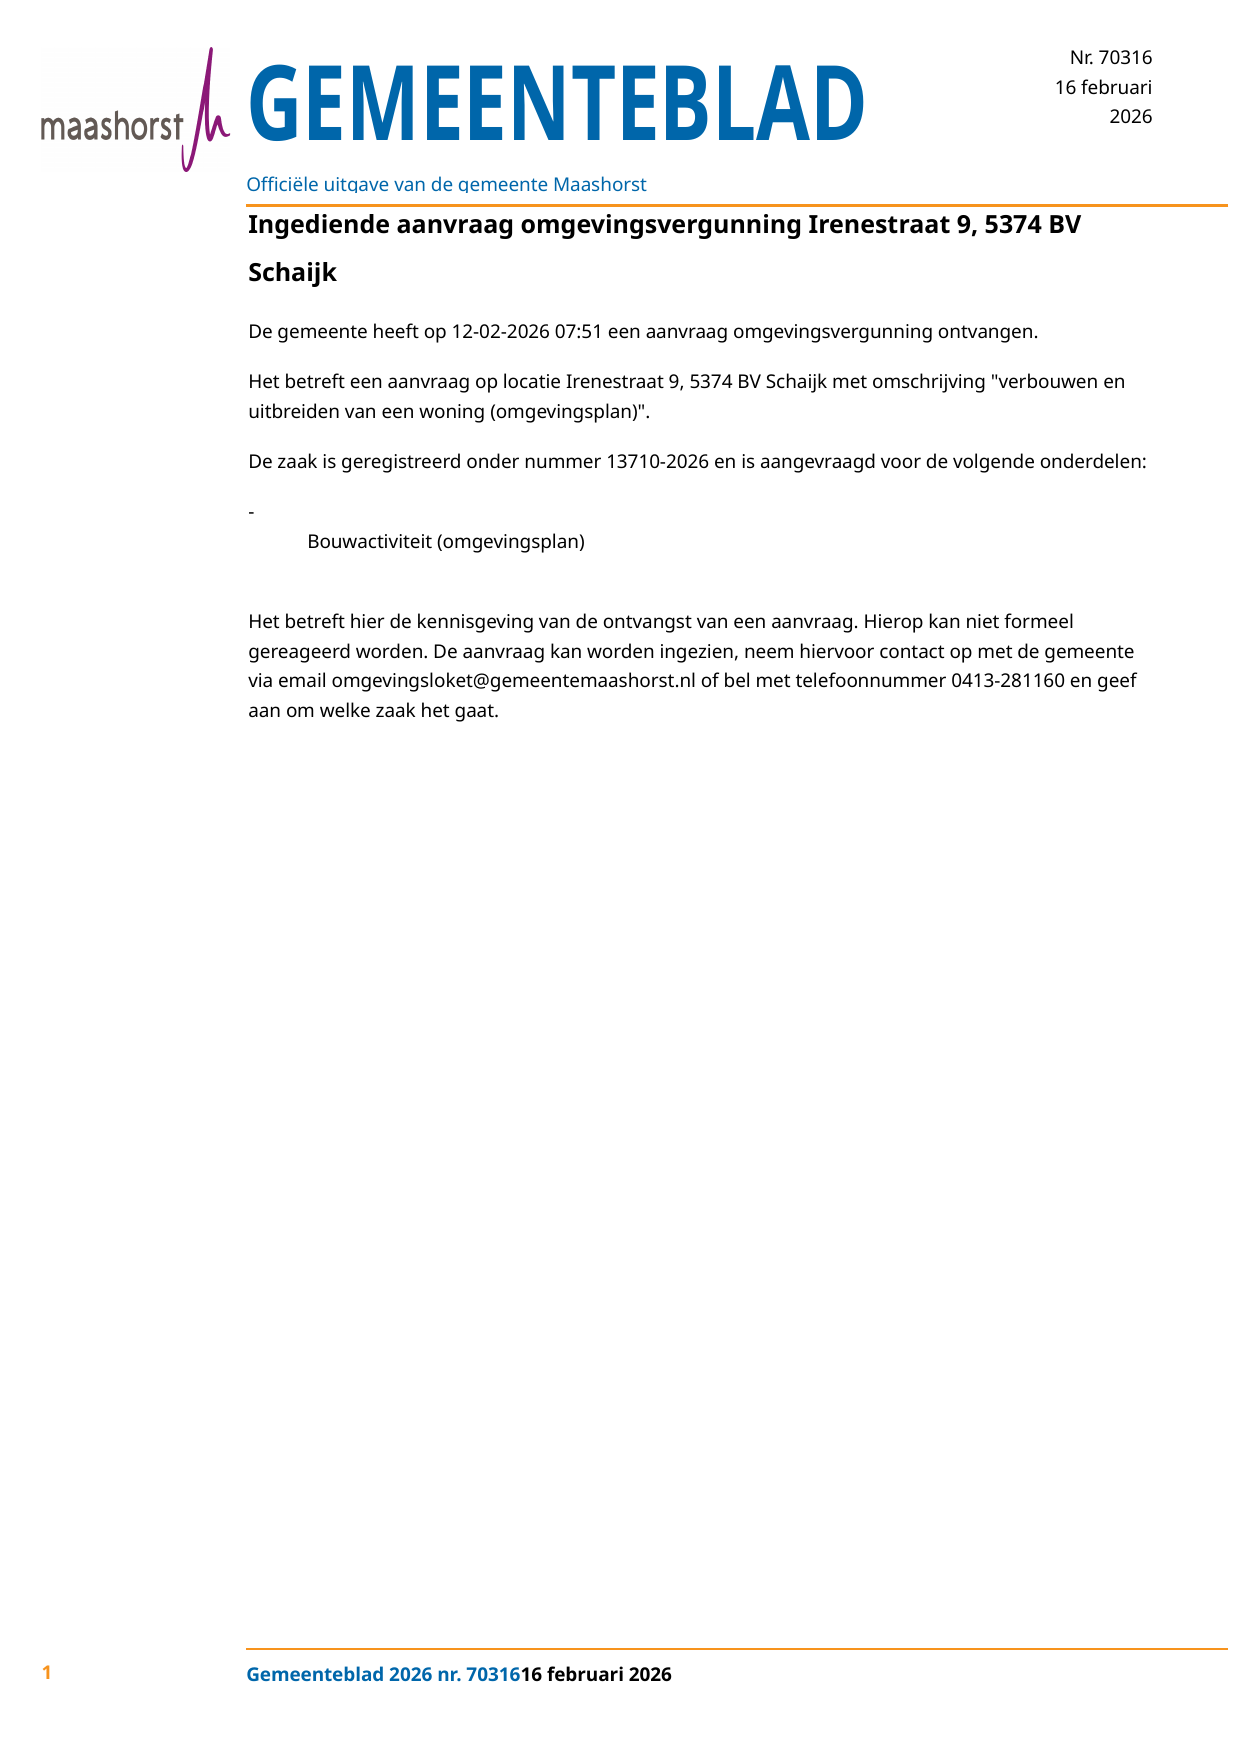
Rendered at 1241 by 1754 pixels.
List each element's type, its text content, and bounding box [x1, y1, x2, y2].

text Ingediende aanvraag omgevingsvergunning Irenestraat 9, 5374 BV Schaijk [248, 207, 1152, 288]
picture [41, 47, 231, 172]
list Bouwactiviteit (omgevingsplan) [248, 528, 1152, 554]
text De zaak is geregistreerd onder nummer 13710-2026 en is aangevraagd voor de volgende onderdelen: [248, 448, 1152, 474]
text Het betreft hier de kennisgeving van de ontvangst van een aanvraag. Hierop kan niet formeel gereageerd worden. De aanvraag kan worden ingezien, neem hiervoor contact op met de gemeente via email omgevingsloket@gemeentemaashorst.nl of bel met telefoonnummer 0413-281160 en geef aan om welke zaak het gaat. [248, 608, 1152, 723]
text De gemeente heeft op 12-02-2026 07:51 een aanvraag omgevingsvergunning ontvangen. [248, 318, 1152, 344]
text Het betreft een aanvraag op locatie Irenestraat 9, 5374 BV Schaijk met omschrijving "verbouwen en uitbreiden van een woning (omgevingsplan)". [248, 368, 1152, 424]
